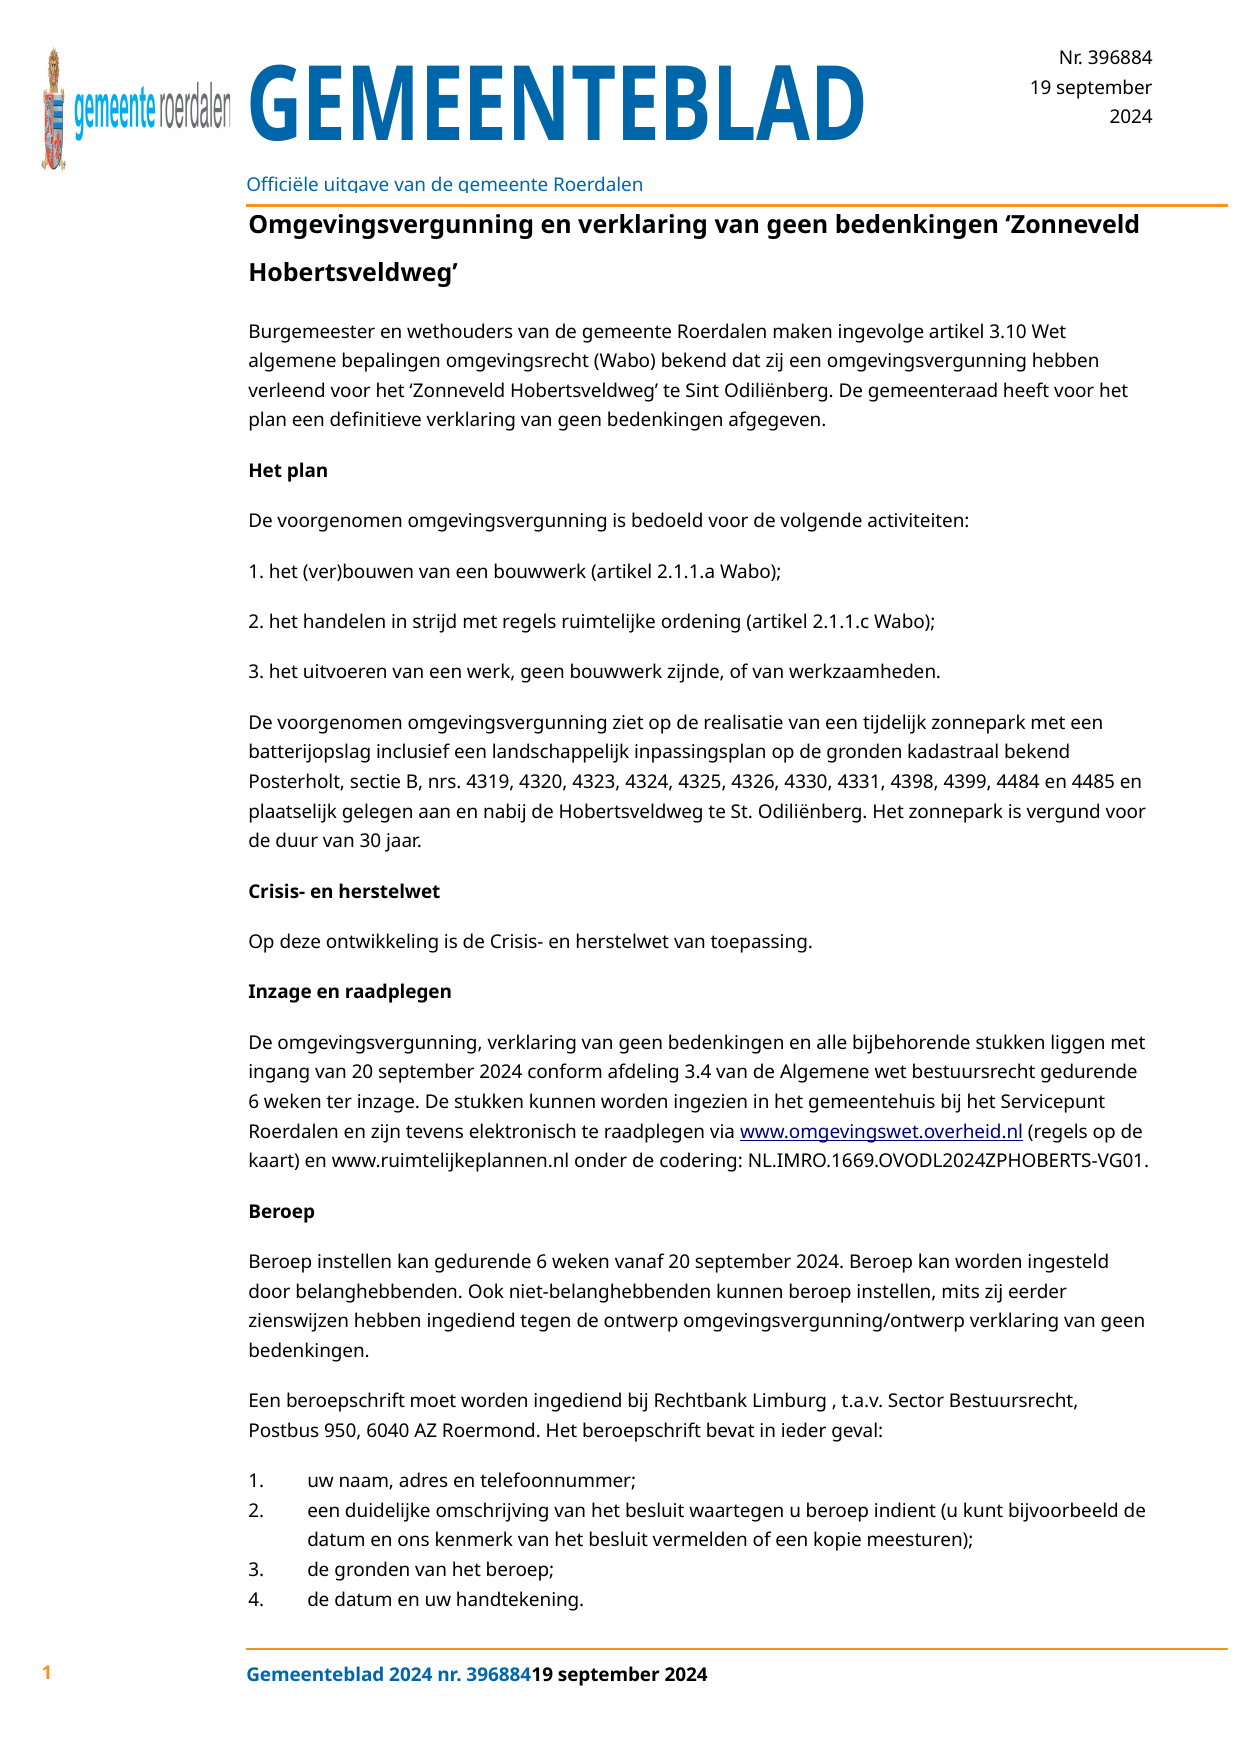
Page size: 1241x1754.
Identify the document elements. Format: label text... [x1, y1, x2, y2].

text De voorgenomen omgevingsvergunning ziet op de realisatie van een tijdelijk zonnepark met een batterijopslag inclusief een landschappelijk inpassingsplan op de gronden kadastraal bekend Posterholt, sectie B, nrs. 4319, 4320, 4323, 4324, 4325, 4326, 4330, 4331, 4398, 4399, 4484 en 4485 en plaatselijk gelegen aan en nabij de Hobertsveldweg te St. Odiliënberg. Het zonnepark is vergund voor de duur van 30 jaar. [248, 709, 1152, 853]
list uw naam, adres en telefoonnummer; [248, 1467, 1152, 1493]
text De voorgenomen omgevingsvergunning is bedoeld voor de volgende activiteiten: [248, 507, 1152, 533]
list de gronden van het beroep; [248, 1556, 1152, 1582]
text 2. het handelen in strijd met regels ruimtelijke ordening (artikel 2.1.1.c Wabo); [248, 608, 1152, 634]
text Inzage en raadplegen [248, 979, 1152, 1004]
text Burgemeester en wethouders van de gemeente Roerdalen maken ingevolge artikel 3.10 Wet algemene bepalingen omgevingsrecht (Wabo) bekend dat zij een omgevingsvergunning hebben verleend voor het ‘Zonneveld Hobertsveldweg’ te Sint Odiliënberg. De gemeenteraad heeft voor het plan een definitieve verklaring van geen bedenkingen afgegeven. [248, 318, 1152, 432]
text De omgevingsvergunning, verklaring van geen bedenkingen en alle bijbehorende stukken liggen met ingang van 20 september 2024 conform afdeling 3.4 van de Algemene wet bestuursrecht gedurende 6 weken ter inzage. De stukken kunnen worden ingezien in het gemeentehuis bij het Servicepunt Roerdalen en zijn tevens elektronisch te raadplegen via www.omgevingswet.overheid.nl (regels op de kaart) en www.ruimtelijkeplannen.nl onder de codering: NL.IMRO.1669.OVODL2024ZPHOBERTS-VG01. [248, 1029, 1152, 1173]
list de datum en uw handtekening. [248, 1586, 1152, 1612]
text 3. het uitvoeren van een werk, geen bouwwerk zijnde, of van werkzaamheden. [248, 659, 1152, 684]
text Omgevingsvergunning en verklaring van geen bedenkingen ‘Zonneveld Hobertsveldweg’ [248, 207, 1152, 288]
list een duidelijke omschrijving van het besluit waartegen u beroep indient (u kunt bijvoorbeeld de datum en ons kenmerk van het besluit vermelden of een kopie meesturen); [248, 1497, 1152, 1552]
text Een beroepschrift moet worden ingediend bij Rechtbank Limburg , t.a.v. Sector Bestuursrecht, Postbus 950, 6040 AZ Roermond. Het beroepschrift bevat in ieder geval: [248, 1387, 1152, 1443]
text Beroep instellen kan gedurende 6 weken vanaf 20 september 2024. Beroep kan worden ingesteld door belanghebbenden. Ook niet-belanghebbenden kunnen beroep instellen, mits zij eerder zienswijzen hebben ingediend tegen de ontwerp omgevingsvergunning/ontwerp verklaring van geen bedenkingen. [248, 1248, 1152, 1363]
text Op deze ontwikkeling is de Crisis- en herstelwet van toepassing. [248, 928, 1152, 954]
picture [41, 47, 231, 172]
text Beroep [248, 1198, 1152, 1224]
text 1. het (ver)bouwen van een bouwwerk (artikel 2.1.1.a Wabo); [248, 558, 1152, 584]
text Het plan [248, 457, 1152, 483]
text Crisis- en herstelwet [248, 878, 1152, 904]
